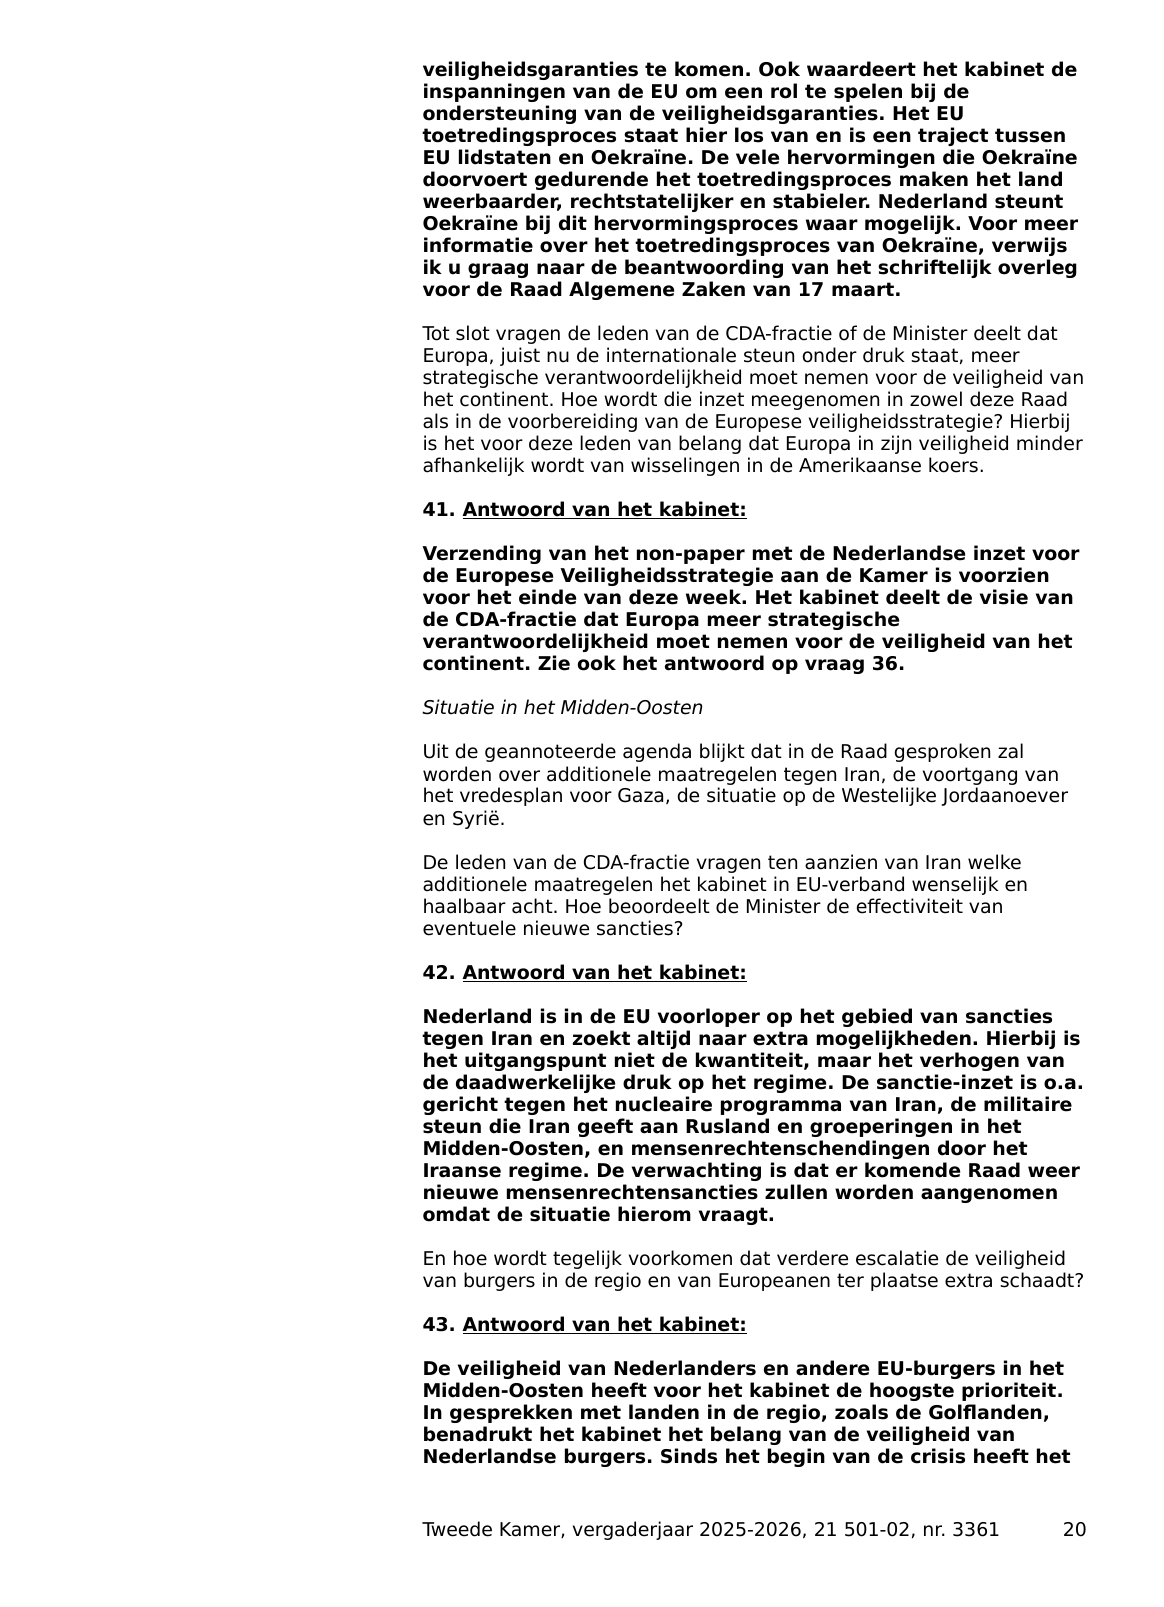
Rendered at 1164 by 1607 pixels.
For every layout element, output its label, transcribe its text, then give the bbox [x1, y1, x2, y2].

subtitle Situatie in het Midden-Oosten [422, 697, 1087, 719]
text veiligheidsgaranties te komen. Ook waardeert het kabinet de inspanningen van de EU om een rol te spelen bij de ondersteuning van de veiligheidsgaranties. Het EU toetredingsproces staat hier los van en is een traject tussen EU lidstaten en Oekraïne. De vele hervormingen die Oekraïne doorvoert gedurende het toetredingsproces maken het land weerbaarder, rechtstatelijker en stabieler. Nederland steunt Oekraïne bij dit hervormingsproces waar mogelijk. Voor meer informatie over het toetredingsproces van Oekraïne, verwijs ik u graag naar de beantwoording van het schriftelijk overleg voor de Raad Algemene Zaken van 17 maart. [422, 59, 1087, 301]
subtitle 41. Antwoord van het kabinet: [422, 499, 1087, 521]
text Nederland is in de EU voorloper op het gebied van sancties tegen Iran en zoekt altijd naar extra mogelijkheden. Hierbij is het uitgangspunt niet de kwantiteit, maar het verhogen van de daadwerkelijke druk op het regime. De sanctie-inzet is o.a. gericht tegen het nucleaire programma van Iran, de militaire steun die Iran geeft aan Rusland en groeperingen in het Midden-Oosten, en mensenrechtenschendingen door het Iraanse regime. De verwachting is dat er komende Raad weer nieuwe mensenrechtensancties zullen worden aangenomen omdat de situatie hierom vraagt. [422, 1006, 1087, 1226]
text En hoe wordt tegelijk voorkomen dat verdere escalatie de veiligheid van burgers in de regio en van Europeanen ter plaatse extra schaadt? [422, 1248, 1087, 1292]
subtitle 43. Antwoord van het kabinet: [422, 1314, 1087, 1336]
text De veiligheid van Nederlanders en andere EU-burgers in het Midden-Oosten heeft voor het kabinet de hoogste prioriteit. In gesprekken met landen in de regio, zoals de Golflanden, benadrukt het kabinet het belang van de veiligheid van Nederlandse burgers. Sinds het begin van de crisis heeft het [422, 1358, 1087, 1468]
text Verzending van het non-paper met de Nederlandse inzet voor de Europese Veiligheidsstrategie aan de Kamer is voorzien voor het einde van deze week. Het kabinet deelt de visie van de CDA-fractie dat Europa meer strategische verantwoordelijkheid moet nemen voor de veiligheid van het continent. Zie ook het antwoord op vraag 36. [422, 543, 1087, 675]
subtitle 42. Antwoord van het kabinet: [422, 962, 1087, 984]
text Uit de geannoteerde agenda blijkt dat in de Raad gesproken zal worden over additionele maatregelen tegen Iran, de voortgang van het vredesplan voor Gaza, de situatie op de Westelijke Jordaanoever en Syrië. [422, 741, 1087, 829]
text De leden van de CDA-fractie vragen ten aanzien van Iran welke additionele maatregelen het kabinet in EU-verband wenselijk en haalbaar acht. Hoe beoordeelt de Minister de effectiviteit van eventuele nieuwe sancties? [422, 852, 1087, 939]
text Tot slot vragen de leden van de CDA-fractie of de Minister deelt dat Europa, juist nu de internationale steun onder druk staat, meer strategische verantwoordelijkheid moet nemen voor de veiligheid van het continent. Hoe wordt die inzet meegenomen in zowel deze Raad als in de voorbereiding van de Europese veiligheidsstrategie? Hierbij is het voor deze leden van belang dat Europa in zijn veiligheid minder afhankelijk wordt van wisselingen in de Amerikaanse koers. [422, 323, 1087, 477]
